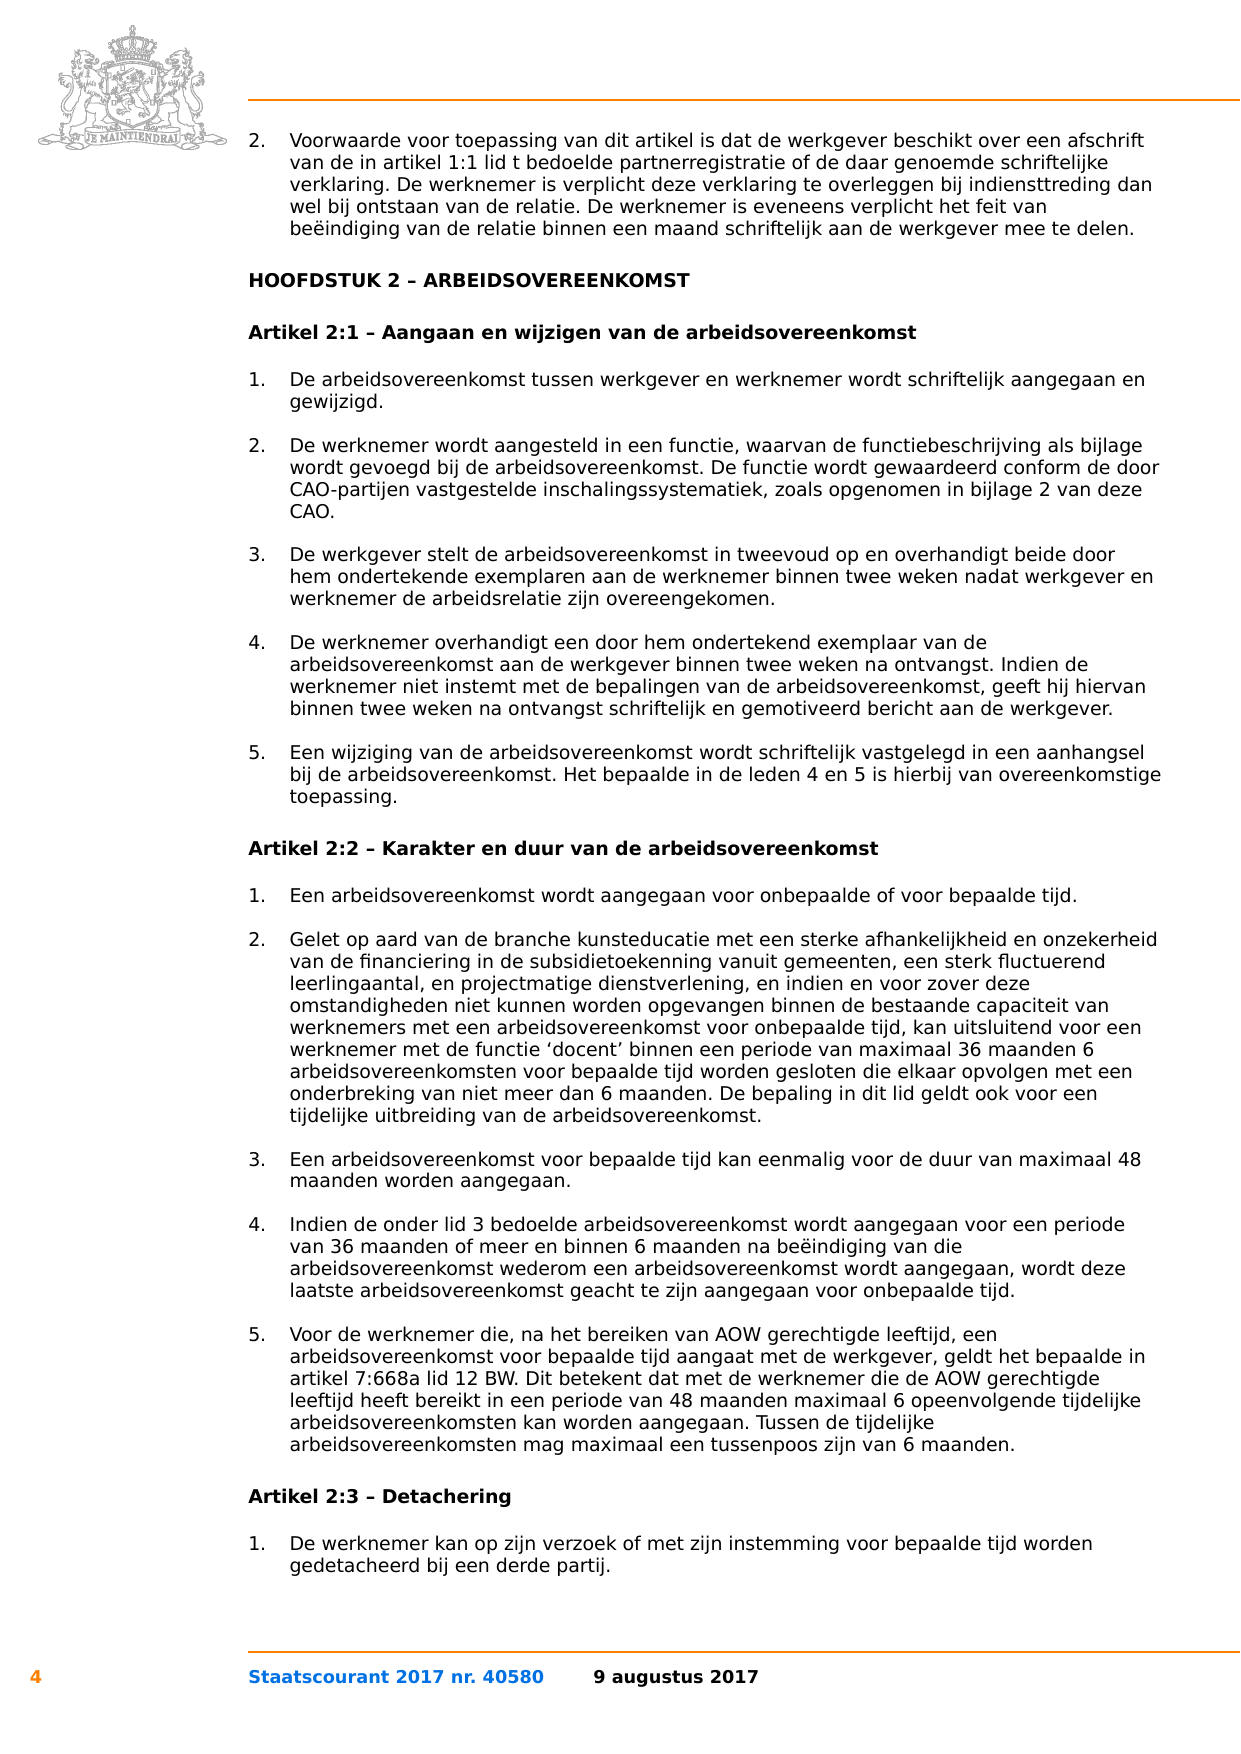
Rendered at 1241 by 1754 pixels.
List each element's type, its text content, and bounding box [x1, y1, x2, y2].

text 4. De werknemer overhandigt een door hem ondertekend exemplaar van de arbeidsovereenkomst aan de werkgever binnen twee weken na ontvangst. Indien de werknemer niet instemt met de bepalingen van de arbeidsovereenkomst, geeft hij hiervan binnen twee weken na ontvangst schriftelijk en gemotiveerd bericht aan de werkgever. [248, 632, 1163, 720]
text 3. Een arbeidsovereenkomst voor bepaalde tijd kan eenmalig voor de duur van maximaal 48 maanden worden aangegaan. [248, 1148, 1163, 1192]
text 5. Voor de werknemer die, na het bereiken van AOW gerechtigde leeftijd, een arbeidsovereenkomst voor bepaalde tijd aangaat met de werkgever, geldt het bepaalde in artikel 7:668a lid 12 BW. Dit betekent dat met de werknemer die de AOW gerechtigde leeftijd heeft bereikt in een periode van 48 maanden maximaal 6 opeenvolgende tijdelijke arbeidsovereenkomsten kan worden aangegaan. Tussen de tijdelijke arbeidsovereenkomsten mag maximaal een tussenpoos zijn van 6 maanden. [248, 1324, 1163, 1456]
subtitle Artikel 2:3 – Detachering [248, 1486, 1163, 1508]
text 2. Voorwaarde voor toepassing van dit artikel is dat de werkgever beschikt over een afschrift van de in artikel 1:1 lid t bedoelde partnerregistratie of de daar genoemde schriftelijke verklaring. De werknemer is verplicht deze verklaring te overleggen bij indiensttreding dan wel bij ontstaan van de relatie. De werknemer is eveneens verplicht het feit van beëindiging van de relatie binnen een maand schriftelijk aan de werkgever mee te delen. [248, 130, 1163, 240]
text 3. De werkgever stelt de arbeidsovereenkomst in tweevoud op en overhandigt beide door hem ondertekende exemplaren aan de werknemer binnen twee weken nadat werkgever en werknemer de arbeidsrelatie zijn overeengekomen. [248, 544, 1163, 610]
text 5. Een wijziging van de arbeidsovereenkomst wordt schriftelijk vastgelegd in een aanhangsel bij de arbeidsovereenkomst. Het bepaalde in de leden 4 en 5 is hierbij van overeenkomstige toepassing. [248, 742, 1163, 808]
text 2. Gelet op aard van de branche kunsteducatie met een sterke afhankelijkheid en onzekerheid van de financiering in de subsidietoekenning vanuit gemeenten, een sterk fluctuerend leerlingaantal, en projectmatige dienstverlening, en indien en voor zover deze omstandigheden niet kunnen worden opgevangen binnen de bestaande capaciteit van werknemers met een arbeidsovereenkomst voor onbepaalde tijd, kan uitsluitend voor een werknemer met de functie ‘docent’ binnen een periode van maximaal 36 maanden 6 arbeidsovereenkomsten voor bepaalde tijd worden gesloten die elkaar opvolgen met een onderbreking van niet meer dan 6 maanden. De bepaling in dit lid geldt ook voor een tijdelijke uitbreiding van de arbeidsovereenkomst. [248, 929, 1163, 1127]
text 4. Indien de onder lid 3 bedoelde arbeidsovereenkomst wordt aangegaan voor een periode van 36 maanden of meer en binnen 6 maanden na beëindiging van die arbeidsovereenkomst wederom een arbeidsovereenkomst wordt aangegaan, wordt deze laatste arbeidsovereenkomst geacht te zijn aangegaan voor onbepaalde tijd. [248, 1214, 1163, 1302]
text 2. De werknemer wordt aangesteld in een functie, waarvan de functiebeschrijving als bijlage wordt gevoegd bij de arbeidsovereenkomst. De functie wordt gewaardeerd conform de door CAO-partijen vastgestelde inschalingssystematiek, zoals opgenomen in bijlage 2 van deze CAO. [248, 434, 1163, 522]
subtitle HOOFDSTUK 2 – ARBEIDSOVEREENKOMST [248, 270, 1163, 292]
subtitle Artikel 2:2 – Karakter en duur van de arbeidsovereenkomst [248, 838, 1163, 860]
text 1. Een arbeidsovereenkomst wordt aangegaan voor onbepaalde of voor bepaalde tijd. [248, 885, 1163, 907]
text 1. De arbeidsovereenkomst tussen werkgever en werknemer wordt schriftelijk aangegaan en gewijzigd. [248, 369, 1163, 413]
picture [38, 25, 227, 150]
subtitle Artikel 2:1 – Aangaan en wijzigen van de arbeidsovereenkomst [248, 322, 1163, 344]
text 1. De werknemer kan op zijn verzoek of met zijn instemming voor bepaalde tijd worden gedetacheerd bij een derde partij. [248, 1533, 1163, 1577]
